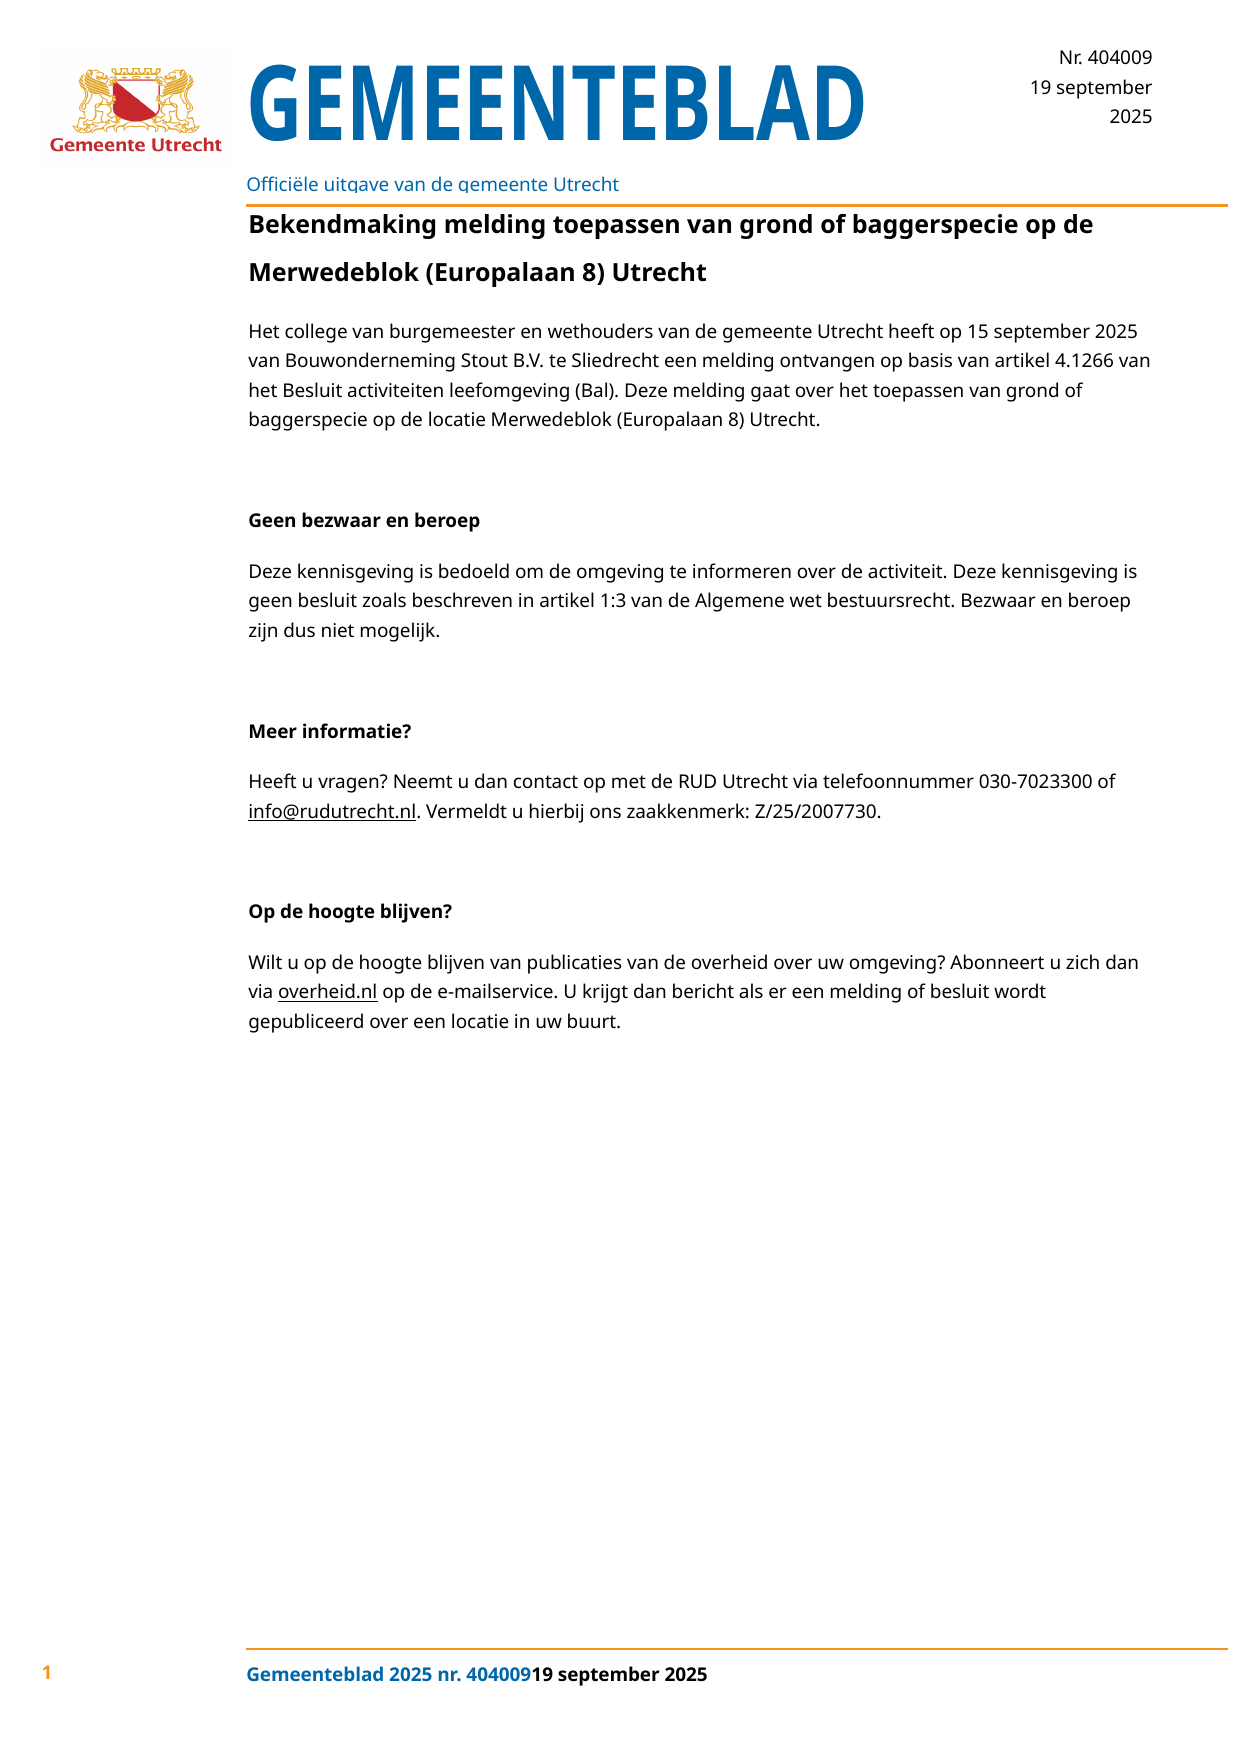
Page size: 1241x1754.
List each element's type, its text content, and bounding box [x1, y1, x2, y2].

text Geen bezwaar en beroep [248, 507, 1152, 533]
text Op de hoogte blijven? [248, 899, 1152, 924]
text Meer informatie? [248, 718, 1152, 744]
text Het college van burgemeester en wethouders van de gemeente Utrecht heeft op 15 september 2025 van Bouwonderneming Stout B.V. te Sliedrecht een melding ontvangen op basis van artikel 4.1266 van het Besluit activiteiten leefomgeving (Bal). Deze melding gaat over het toepassen van grond of baggerspecie op de locatie Merwedeblok (Europalaan 8) Utrecht. [248, 318, 1152, 432]
text Deze kennisgeving is bedoeld om de omgeving te informeren over de activiteit. Deze kennisgeving is geen besluit zoals beschreven in artikel 1:3 van de Algemene wet bestuursrecht. Bezwaar en beroep zijn dus niet mogelijk. [248, 558, 1152, 643]
text Heeft u vragen? Neemt u dan contact op met de RUD Utrecht via telefoonnummer 030-7023300 of info@rudutrecht.nl. Vermeldt u hierbij ons zaakkenmerk: Z/25/2007730. [248, 768, 1152, 824]
text Bekendmaking melding toepassen van grond of baggerspecie op de Merwedeblok (Europalaan 8) Utrecht [248, 207, 1152, 288]
text Wilt u op de hoogte blijven van publicaties van de overheid over uw omgeving? Abonneert u zich dan via overheid.nl op de e-mailservice. U krijgt dan bericht als er een melding of besluit wordt gepubliceerd over een locatie in uw buurt. [248, 949, 1152, 1034]
picture [41, 47, 231, 172]
